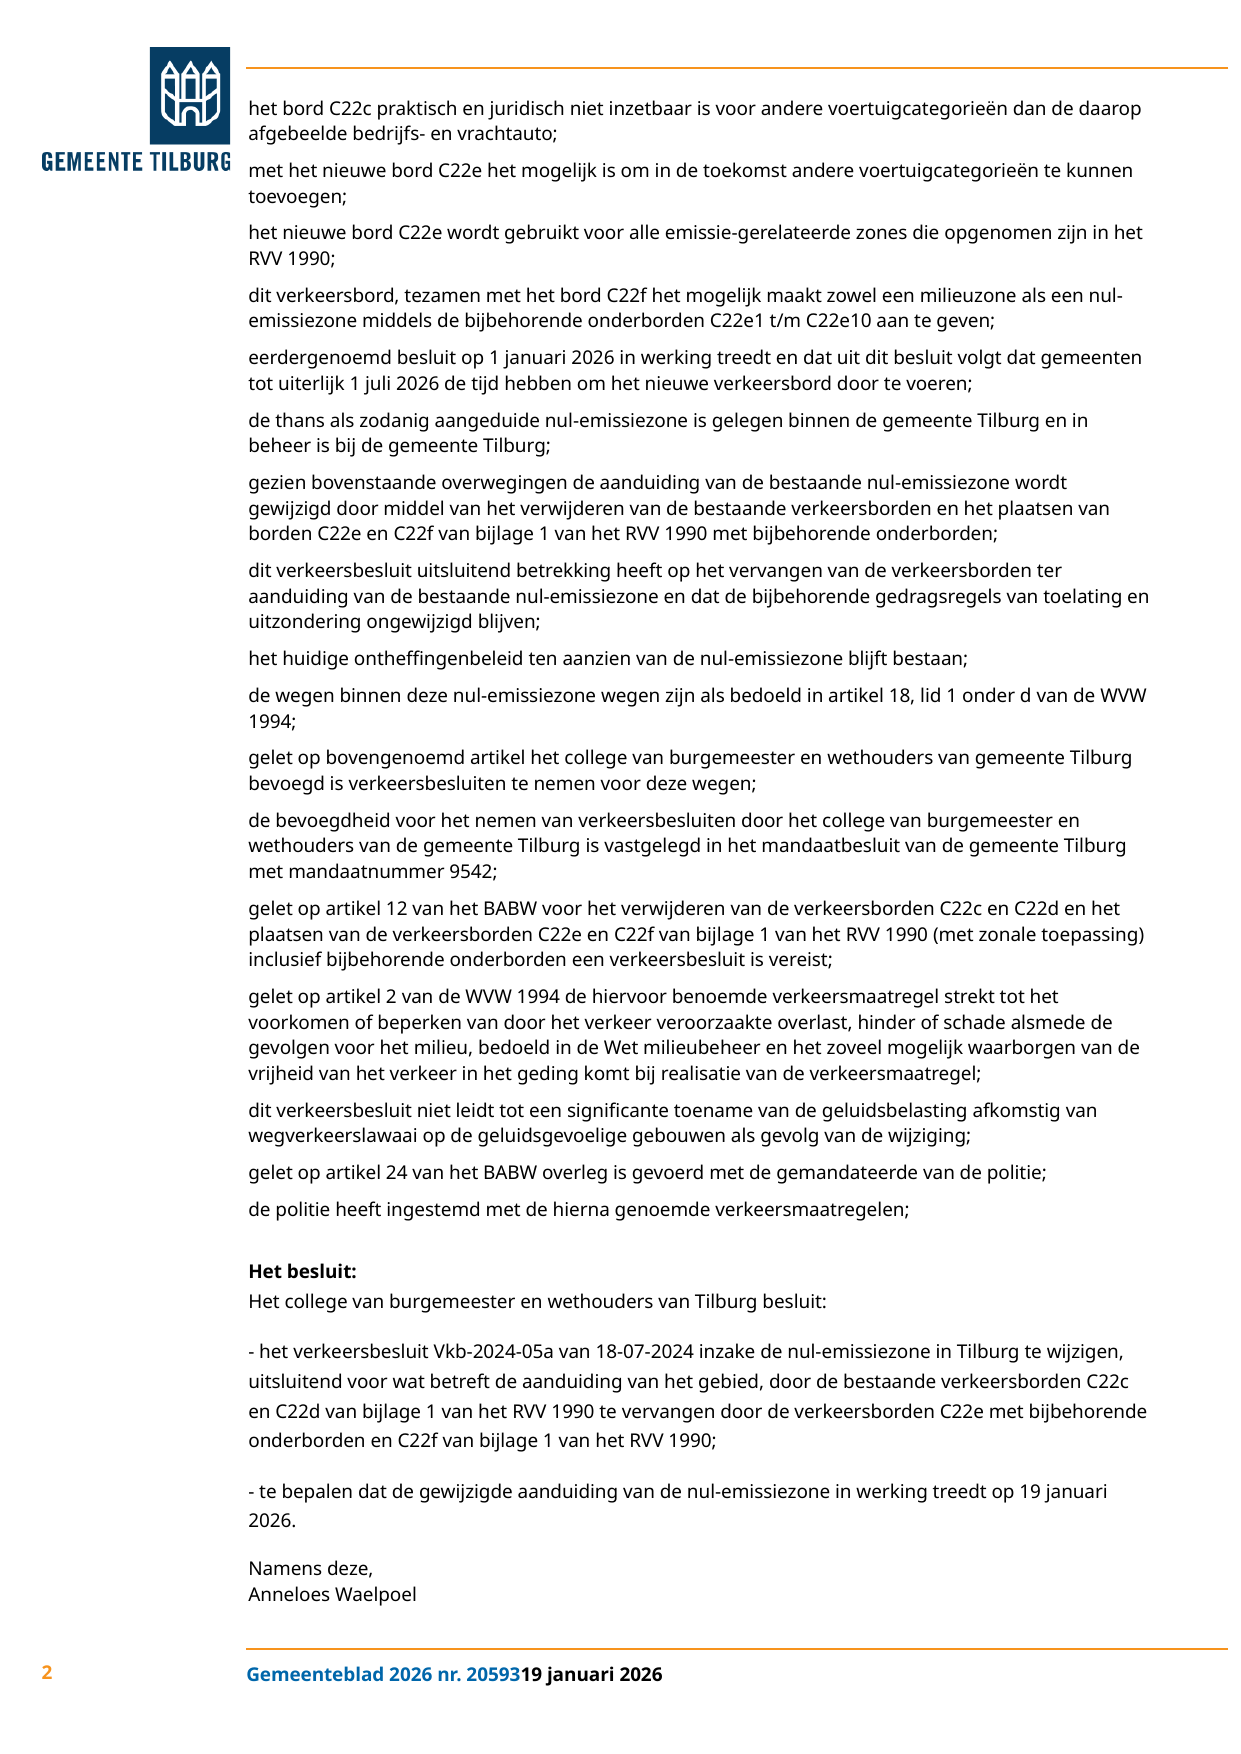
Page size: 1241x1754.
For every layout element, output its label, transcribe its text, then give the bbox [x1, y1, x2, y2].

text dit verkeersbesluit niet leidt tot een significante toename van de geluidsbelasting afkomstig van wegverkeerslawaai op de geluidsgevoelige gebouwen als gevolg van de wijziging; [248, 1097, 1152, 1148]
text gelet op artikel 24 van het BABW overleg is gevoerd met de gemandateerde van de politie; [248, 1159, 1152, 1185]
text de politie heeft ingestemd met de hierna genoemde verkeersmaatregelen; [248, 1196, 1152, 1222]
text gelet op artikel 2 van de WVW 1994 de hiervoor benoemde verkeersmaatregel strekt tot het voorkomen of beperken van door het verkeer veroorzaakte overlast, hinder of schade alsmede de gevolgen voor het milieu, bedoeld in de Wet milieubeheer en het zoveel mogelijk waarborgen van de vrijheid van het verkeer in het geding komt bij realisatie van de verkeersmaatregel; [248, 983, 1152, 1086]
text dit verkeersbord, tezamen met het bord C22f het mogelijk maakt zowel een milieuzone als een nul-emissiezone middels de bijbehorende onderborden C22e1 t/m C22e10 aan te geven; [248, 282, 1152, 333]
text de wegen binnen deze nul-emissiezone wegen zijn als bedoeld in artikel 18, lid 1 onder d van de WVW 1994; [248, 682, 1152, 733]
text het bord C22c praktisch en juridisch niet inzetbaar is voor andere voertuigcategorieën dan de daarop afgebeelde bedrijfs- en vrachtauto; [248, 95, 1152, 146]
text het nieuwe bord C22e wordt gebruikt voor alle emissie-gerelateerde zones die opgenomen zijn in het RVV 1990; [248, 219, 1152, 271]
text Het besluit: [248, 1259, 1152, 1284]
text Anneloes Waelpoel [248, 1581, 1152, 1607]
text de thans als zodanig aangeduide nul-emissiezone is gelegen binnen de gemeente Tilburg en in beheer is bij de gemeente Tilburg; [248, 407, 1152, 458]
text eerdergenoemd besluit op 1 januari 2026 in werking treedt en dat uit dit besluit volgt dat gemeenten tot uiterlijk 1 juli 2026 de tijd hebben om het nieuwe verkeersbord door te voeren; [248, 344, 1152, 396]
text Namens deze, [248, 1555, 1152, 1581]
text Het college van burgemeester en wethouders van Tilburg besluit: [248, 1288, 1152, 1314]
text het huidige ontheffingenbeleid ten aanzien van de nul-emissiezone blijft bestaan; [248, 645, 1152, 671]
text de bevoegdheid voor het nemen van verkeersbesluiten door het college van burgemeester en wethouders van de gemeente Tilburg is vastgelegd in het mandaatbesluit van de gemeente Tilburg met mandaatnummer 9542; [248, 807, 1152, 884]
picture [41, 47, 231, 172]
text gelet op artikel 12 van het BABW voor het verwijderen van de verkeersborden C22c en C22d en het plaatsen van de verkeersborden C22e en C22f van bijlage 1 van het RVV 1990 (met zonale toepassing) inclusief bijbehorende onderborden een verkeersbesluit is vereist; [248, 895, 1152, 972]
text - te bepalen dat de gewijzigde aanduiding van de nul-emissiezone in werking treedt op 19 januari 2026. [248, 1478, 1152, 1533]
text met het nieuwe bord C22e het mogelijk is om in de toekomst andere voertuigcategorieën te kunnen toevoegen; [248, 157, 1152, 209]
text gelet op bovengenoemd artikel het college van burgemeester en wethouders van gemeente Tilburg bevoegd is verkeersbesluiten te nemen voor deze wegen; [248, 744, 1152, 796]
text gezien bovenstaande overwegingen de aanduiding van de bestaande nul-emissiezone wordt gewijzigd door middel van het verwijderen van de bestaande verkeersborden en het plaatsen van borden C22e en C22f van bijlage 1 van het RVV 1990 met bijbehorende onderborden; [248, 469, 1152, 546]
text dit verkeersbesluit uitsluitend betrekking heeft op het vervangen van de verkeersborden ter aanduiding van de bestaande nul-emissiezone en dat de bijbehorende gedragsregels van toelating en uitzondering ongewijzigd blijven; [248, 557, 1152, 634]
text - het verkeersbesluit Vkb-2024-05a van 18-07-2024 inzake de nul-emissiezone in Tilburg te wijzigen, uitsluitend voor wat betreft de aanduiding van het gebied, door de bestaande verkeersborden C22c en C22d van bijlage 1 van het RVV 1990 te vervangen door de verkeersborden C22e met bijbehorende onderborden en C22f van bijlage 1 van het RVV 1990; [248, 1339, 1152, 1453]
